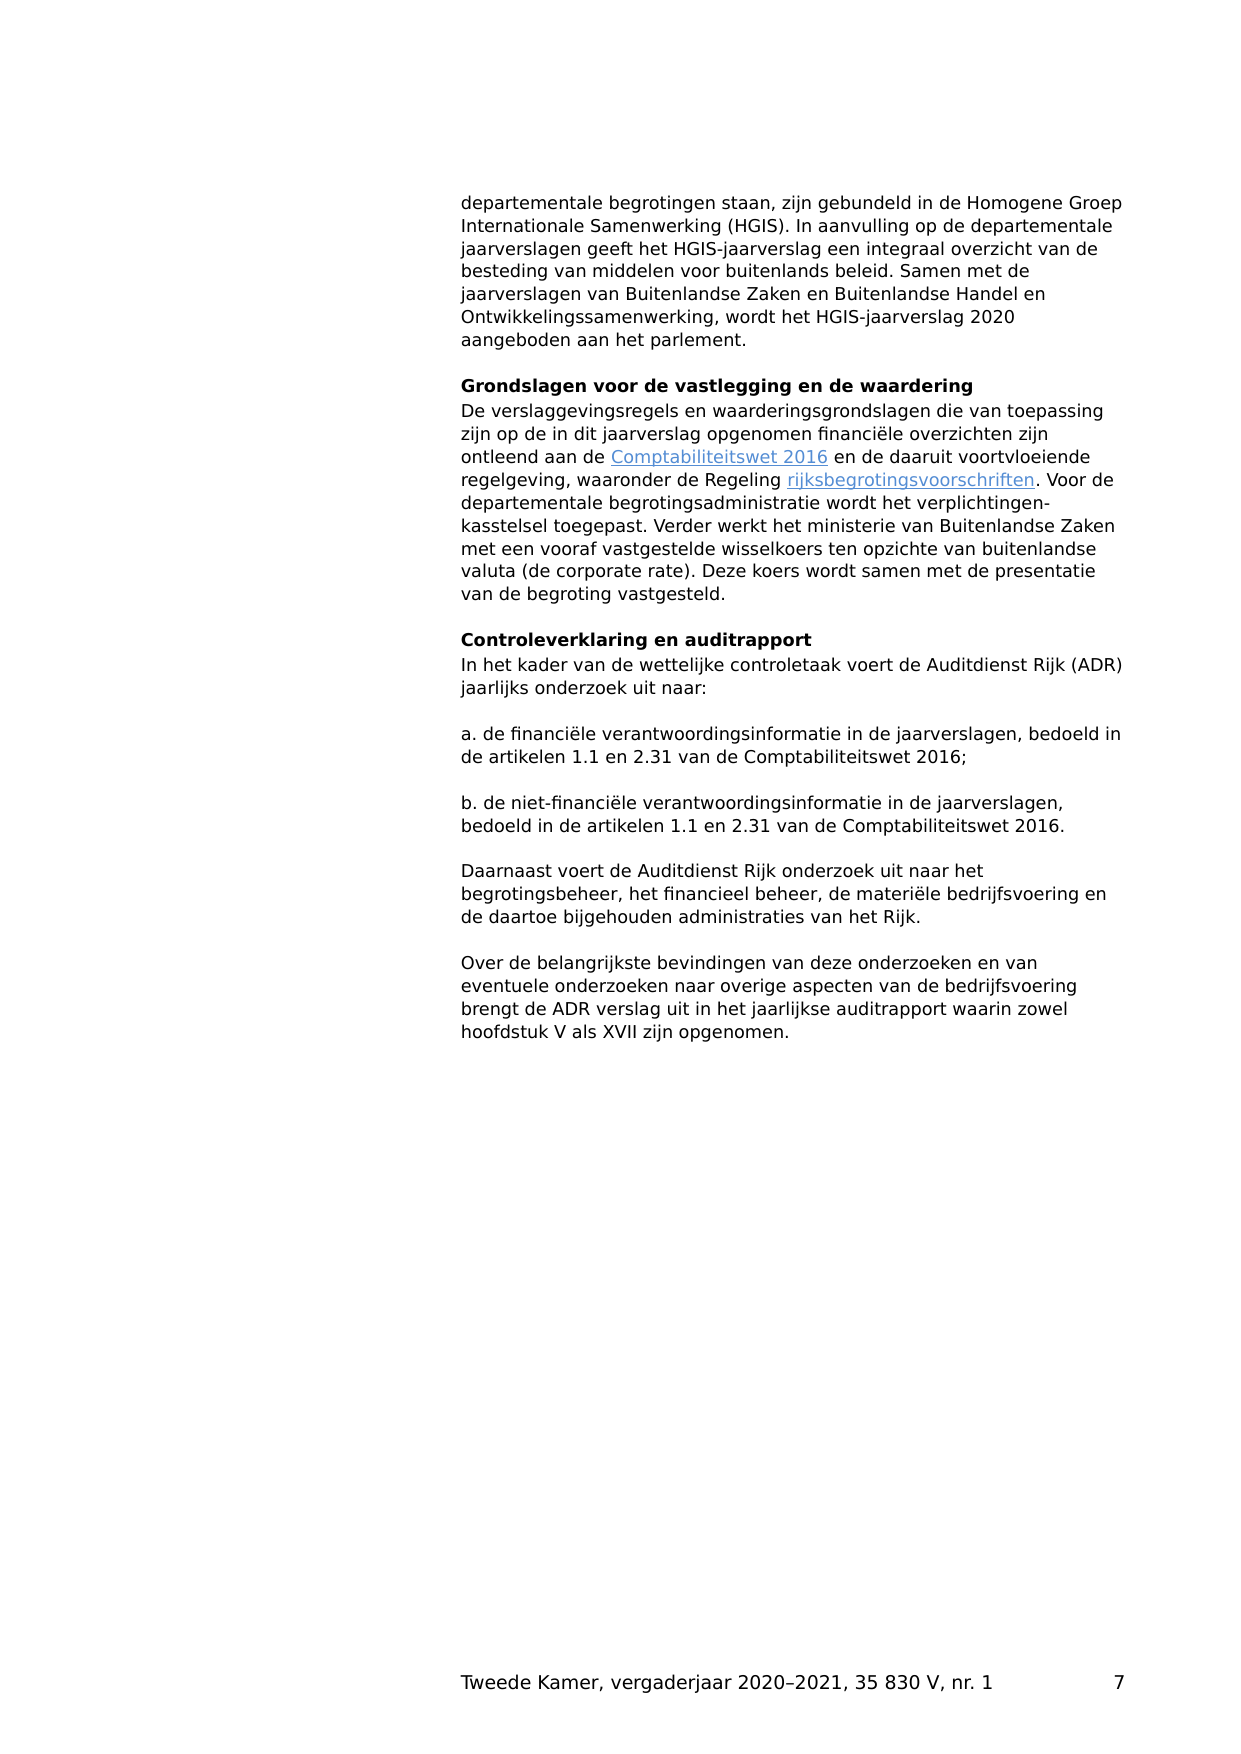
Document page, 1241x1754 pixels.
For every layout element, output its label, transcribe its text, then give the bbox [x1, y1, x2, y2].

text Grondslagen voor de vastlegging en de waardering [461, 374, 1125, 397]
text In het kader van de wettelijke controletaak voert de Auditdienst Rijk (ADR) jaarlijks onderzoek uit naar: [461, 653, 1125, 699]
text a. de financiële verantwoordingsinformatie in de jaarverslagen, bedoeld in de artikelen 1.1 en 2.31 van de Comptabiliteitswet 2016; [461, 722, 1125, 768]
text De verslaggevingsregels en waarderingsgrondslagen die van toepassing zijn op de in dit jaarverslag opgenomen financiële overzichten zijn ontleend aan de Comptabiliteitswet 2016 en de daaruit voortvloeiende regelgeving, waaronder de Regeling rijksbegrotingsvoorschriften. Voor de departementale begrotingsadministratie wordt het verplichtingen-kasstelsel toegepast. Verder werkt het ministerie van Buitenlandse Zaken met een vooraf vastgestelde wisselkoers ten opzichte van buitenlandse valuta (de corporate rate). Deze koers wordt samen met de presentatie van de begroting vastgesteld. [461, 399, 1125, 605]
text departementale begrotingen staan, zijn gebundeld in de Homogene Groep Internationale Samenwerking (HGIS). In aanvulling op de departementale jaarverslagen geeft het HGIS-jaarverslag een integraal overzicht van de besteding van middelen voor buitenlands beleid. Samen met de jaarverslagen van Buitenlandse Zaken en Buitenlandse Handel en Ontwikkelingssamenwerking, wordt het HGIS-jaarverslag 2020 aangeboden aan het parlement. [461, 191, 1125, 351]
text b. de niet-financiële verantwoordingsinformatie in de jaarverslagen, bedoeld in de artikelen 1.1 en 2.31 van de Comptabiliteitswet 2016. [461, 791, 1125, 837]
text Over de belangrijkste bevindingen van deze onderzoeken en van eventuele onderzoeken naar overige aspecten van de bedrijfsvoering brengt de ADR verslag uit in het jaarlijkse auditrapport waarin zowel hoofdstuk V als XVII zijn opgenomen. [461, 951, 1125, 1043]
text Controleverklaring en auditrapport [461, 628, 1125, 651]
text Daarnaast voert de Auditdienst Rijk onderzoek uit naar het begrotingsbeheer, het financieel beheer, de materiële bedrijfsvoering en de daartoe bijgehouden administraties van het Rijk. [461, 859, 1125, 928]
